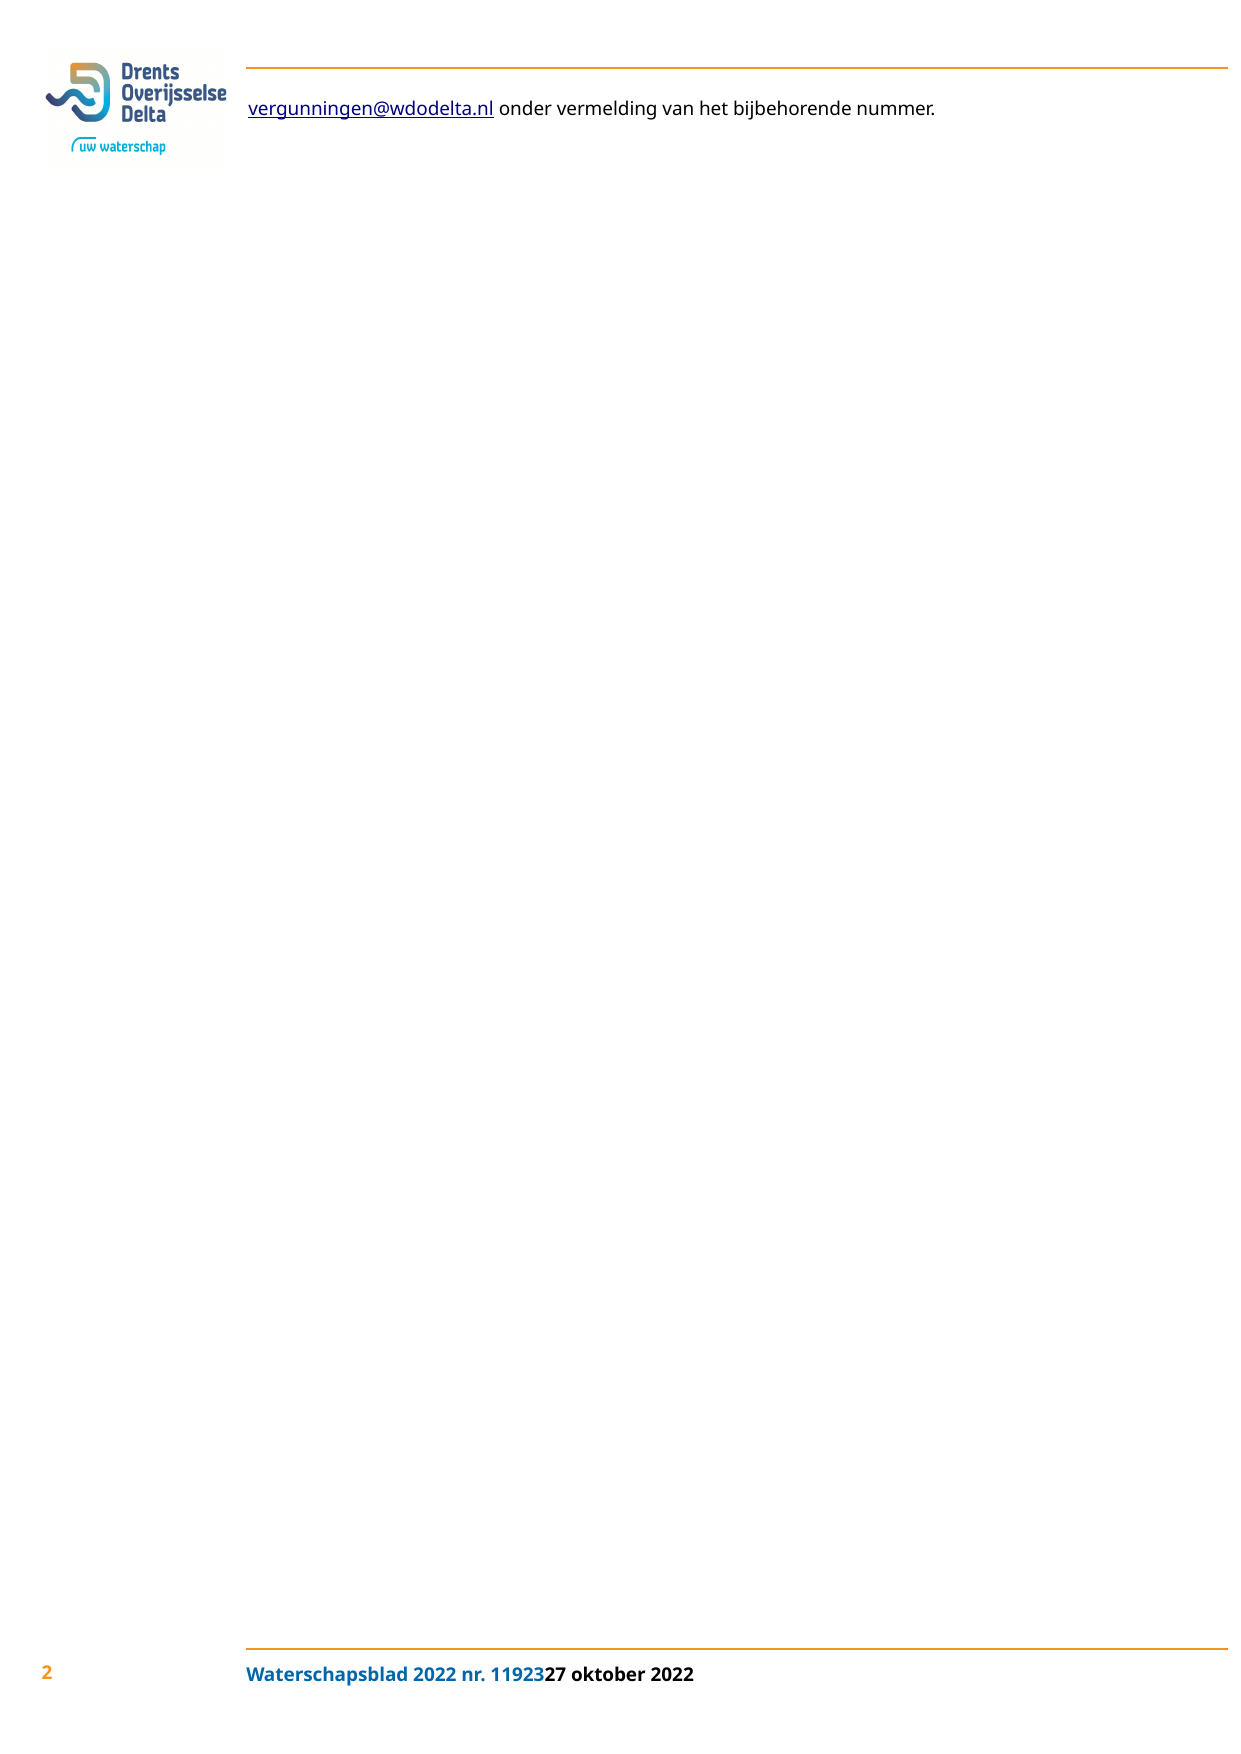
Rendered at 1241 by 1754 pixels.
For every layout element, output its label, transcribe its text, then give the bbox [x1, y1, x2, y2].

text vergunningen@wdodelta.nl onder vermelding van het bijbehorende nummer. [248, 95, 1152, 121]
picture [41, 47, 231, 172]
